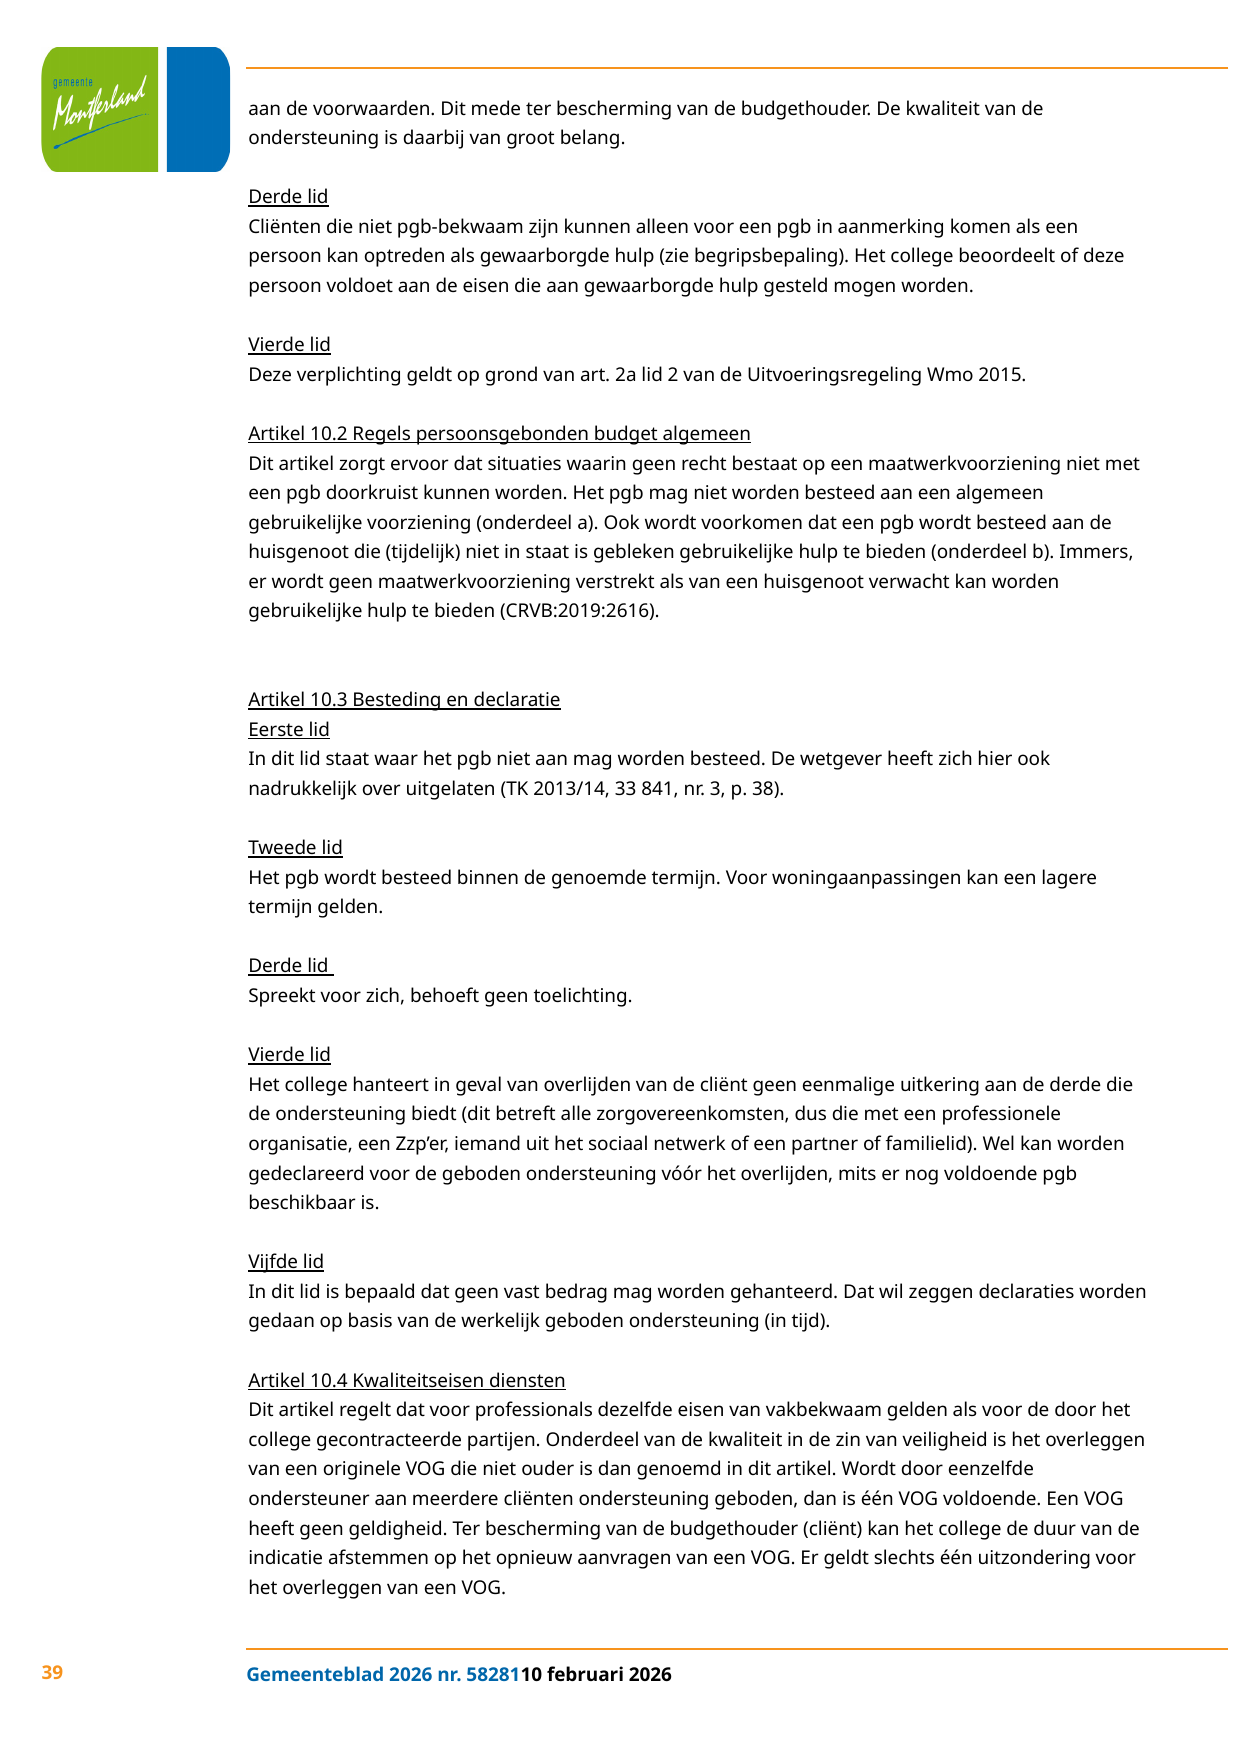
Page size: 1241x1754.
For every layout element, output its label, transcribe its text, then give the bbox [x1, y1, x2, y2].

text Het pgb wordt besteed binnen de genoemde termijn. Voor woningaanpassingen kan een lagere termijn gelden. [248, 864, 1152, 919]
text Dit artikel regelt dat voor professionals dezelfde eisen van vakbekwaam gelden als voor de door het college gecontracteerde partijen. Onderdeel van de kwaliteit in de zin van veiligheid is het overleggen van een originele VOG die niet ouder is dan genoemd in dit artikel. Wordt door eenzelfde ondersteuner aan meerdere cliënten ondersteuning geboden, dan is één VOG voldoende. Een VOG heeft geen geldigheid. Ter bescherming van de budgethouder (cliënt) kan het college de duur van de indicatie afstemmen op het opnieuw aanvragen van een VOG. Er geldt slechts één uitzondering voor het overleggen van een VOG. [248, 1396, 1152, 1600]
text Vierde lid [248, 331, 1152, 357]
text Vierde lid [248, 1041, 1152, 1067]
text In dit lid staat waar het pgb niet aan mag worden besteed. De wetgever heeft zich hier ook nadrukkelijk over uitgelaten (TK 2013/14, 33 841, nr. 3, p. 38). [248, 746, 1152, 801]
text Tweede lid [248, 834, 1152, 860]
text Het college hanteert in geval van overlijden van de cliënt geen eenmalige uitkering aan de derde die de ondersteuning biedt (dit betreft alle zorgovereenkomsten, dus die met een professionele organisatie, een Zzp’er, iemand uit het sociaal netwerk of een partner of familielid). Wel kan worden gedeclareerd voor de geboden ondersteuning vóór het overlijden, mits er nog voldoende pgb beschikbaar is. [248, 1071, 1152, 1215]
text Derde lid [248, 953, 1152, 978]
picture [41, 47, 231, 172]
text Artikel 10.2 Regels persoonsgebonden budget algemeen [248, 420, 1152, 446]
text Derde lid [248, 183, 1152, 209]
text Deze verplichting geldt op grond van art. 2a lid 2 van de Uitvoeringsregeling Wmo 2015. [248, 361, 1152, 387]
text Artikel 10.4 Kwaliteitseisen diensten [248, 1367, 1152, 1393]
text In dit lid is bepaald dat geen vast bedrag mag worden gehanteerd. Dat wil zeggen declaraties worden gedaan op basis van de werkelijk geboden ondersteuning (in tijd). [248, 1278, 1152, 1333]
text Dit artikel zorgt ervoor dat situaties waarin geen recht bestaat op een maatwerkvoorziening niet met een pgb doorkruist kunnen worden. Het pgb mag niet worden besteed aan een algemeen gebruikelijke voorziening (onderdeel a). Ook wordt voorkomen dat een pgb wordt besteed aan de huisgenoot die (tijdelijk) niet in staat is gebleken gebruikelijke hulp te bieden (onderdeel b). Immers, er wordt geen maatwerkvoorziening verstrekt als van een huisgenoot verwacht kan worden gebruikelijke hulp te bieden (CRVB:2019:2616). [248, 450, 1152, 623]
text Spreekt voor zich, behoeft geen toelichting. [248, 982, 1152, 1008]
text Vijfde lid [248, 1248, 1152, 1274]
text Artikel 10.3 Besteding en declaratie [248, 686, 1152, 712]
text aan de voorwaarden. Dit mede ter bescherming van de budgethouder. De kwaliteit van de ondersteuning is daarbij van groot belang. [248, 95, 1152, 150]
text Cliënten die niet pgb-bekwaam zijn kunnen alleen voor een pgb in aanmerking komen als een persoon kan optreden als gewaarborgde hulp (zie begripsbepaling). Het college beoordeelt of deze persoon voldoet aan de eisen die aan gewaarborgde hulp gesteld mogen worden. [248, 213, 1152, 298]
text Eerste lid [248, 716, 1152, 742]
